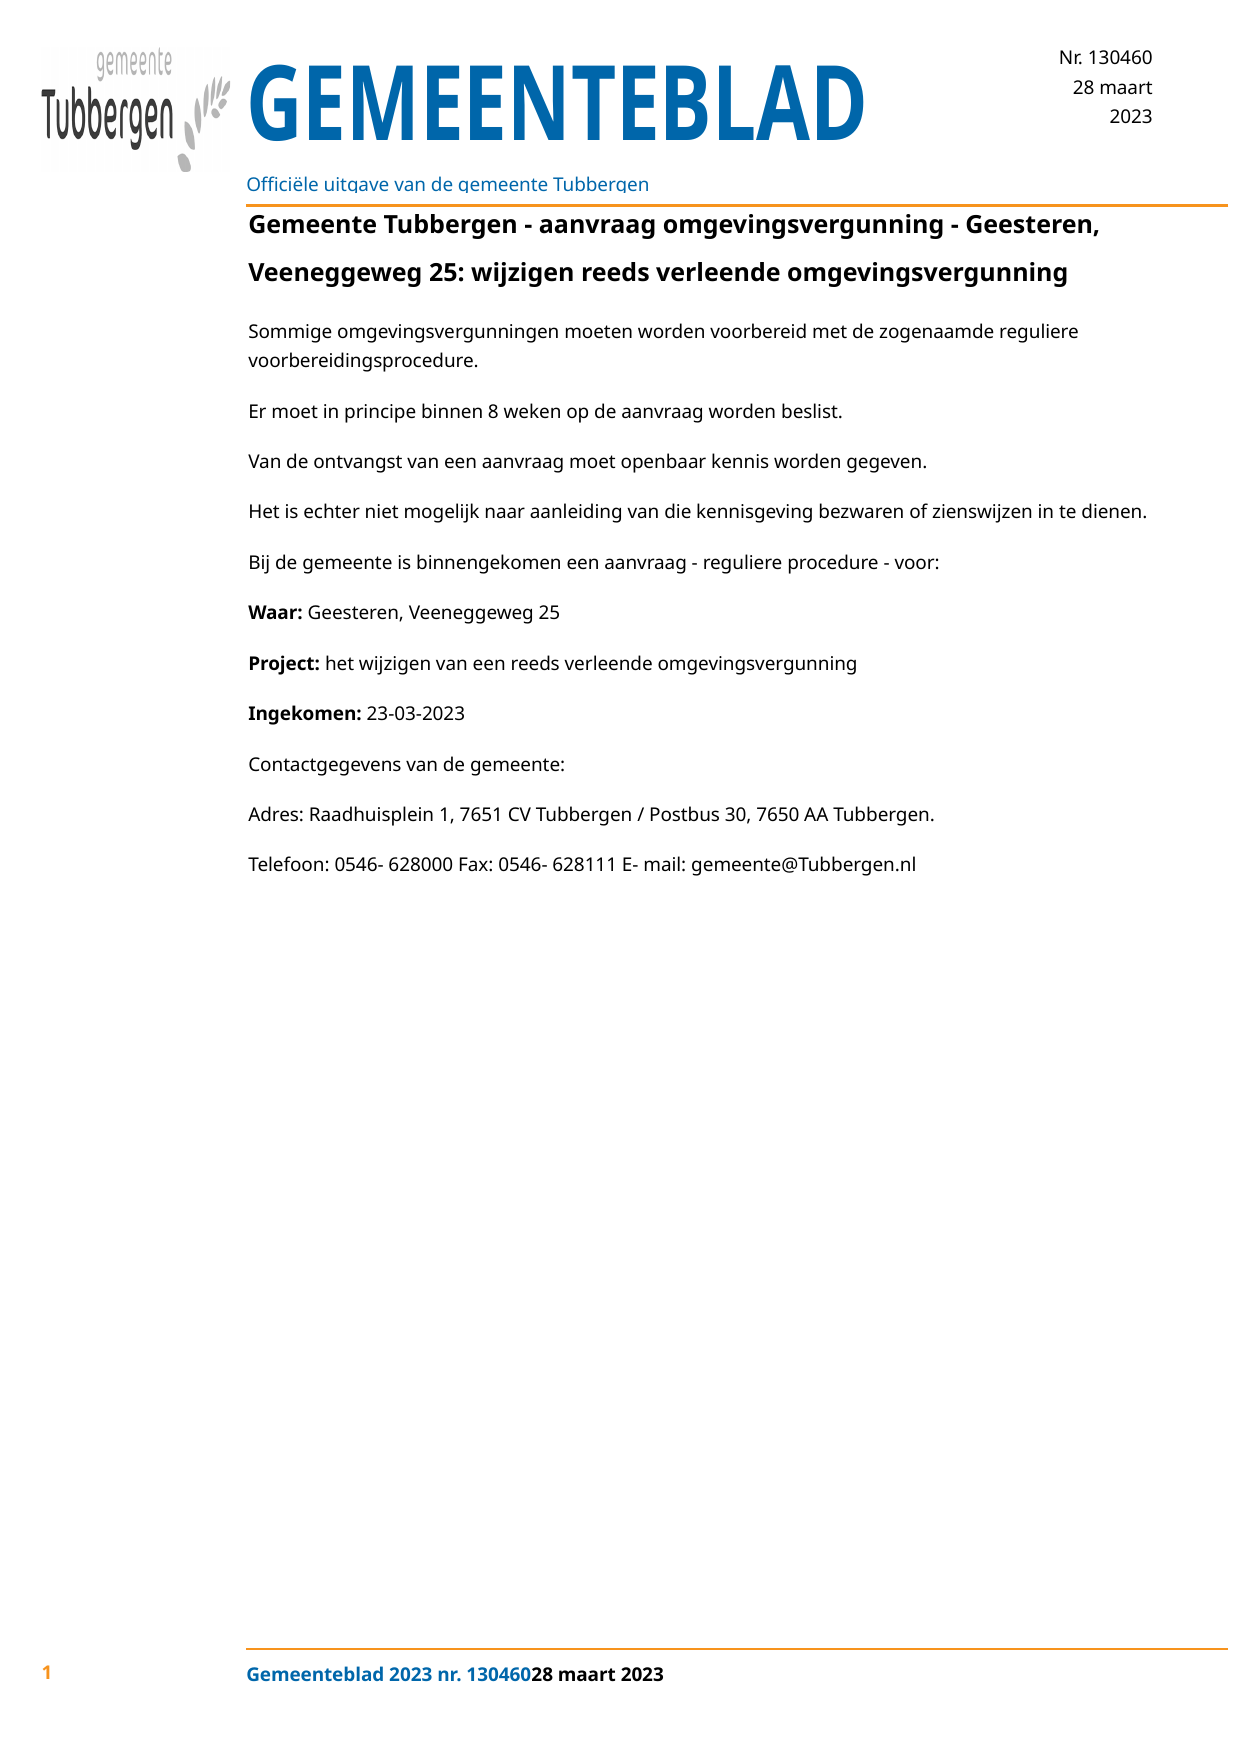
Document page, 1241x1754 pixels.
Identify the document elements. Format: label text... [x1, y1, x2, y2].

text Gemeente Tubbergen - aanvraag omgevingsvergunning - Geesteren, Veeneggeweg 25: wijzigen reeds verleende omgevingsvergunning [248, 207, 1152, 288]
picture [41, 47, 231, 172]
text Contactgegevens van de gemeente: [248, 751, 1152, 777]
text Telefoon: 0546- 628000 Fax: 0546- 628111 E- mail: gemeente@Tubbergen.nl [248, 852, 1152, 877]
text Van de ontvangst van een aanvraag moet openbaar kennis worden gegeven. [248, 448, 1152, 474]
text Project: het wijzigen van een reeds verleende omgevingsvergunning [248, 650, 1152, 676]
text Waar: Geesteren, Veeneggeweg 25 [248, 599, 1152, 625]
text Sommige omgevingsvergunningen moeten worden voorbereid met de zogenaamde reguliere voorbereidingsprocedure. [248, 318, 1152, 373]
text Er moet in principe binnen 8 weken op de aanvraag worden beslist. [248, 398, 1152, 424]
text Bij de gemeente is binnengekomen een aanvraag - reguliere procedure - voor: [248, 549, 1152, 575]
text Adres: Raadhuisplein 1, 7651 CV Tubbergen / Postbus 30, 7650 AA Tubbergen. [248, 801, 1152, 827]
text Ingekomen: 23-03-2023 [248, 700, 1152, 726]
text Het is echter niet mogelijk naar aanleiding van die kennisgeving bezwaren of zienswijzen in te dienen. [248, 499, 1152, 524]
